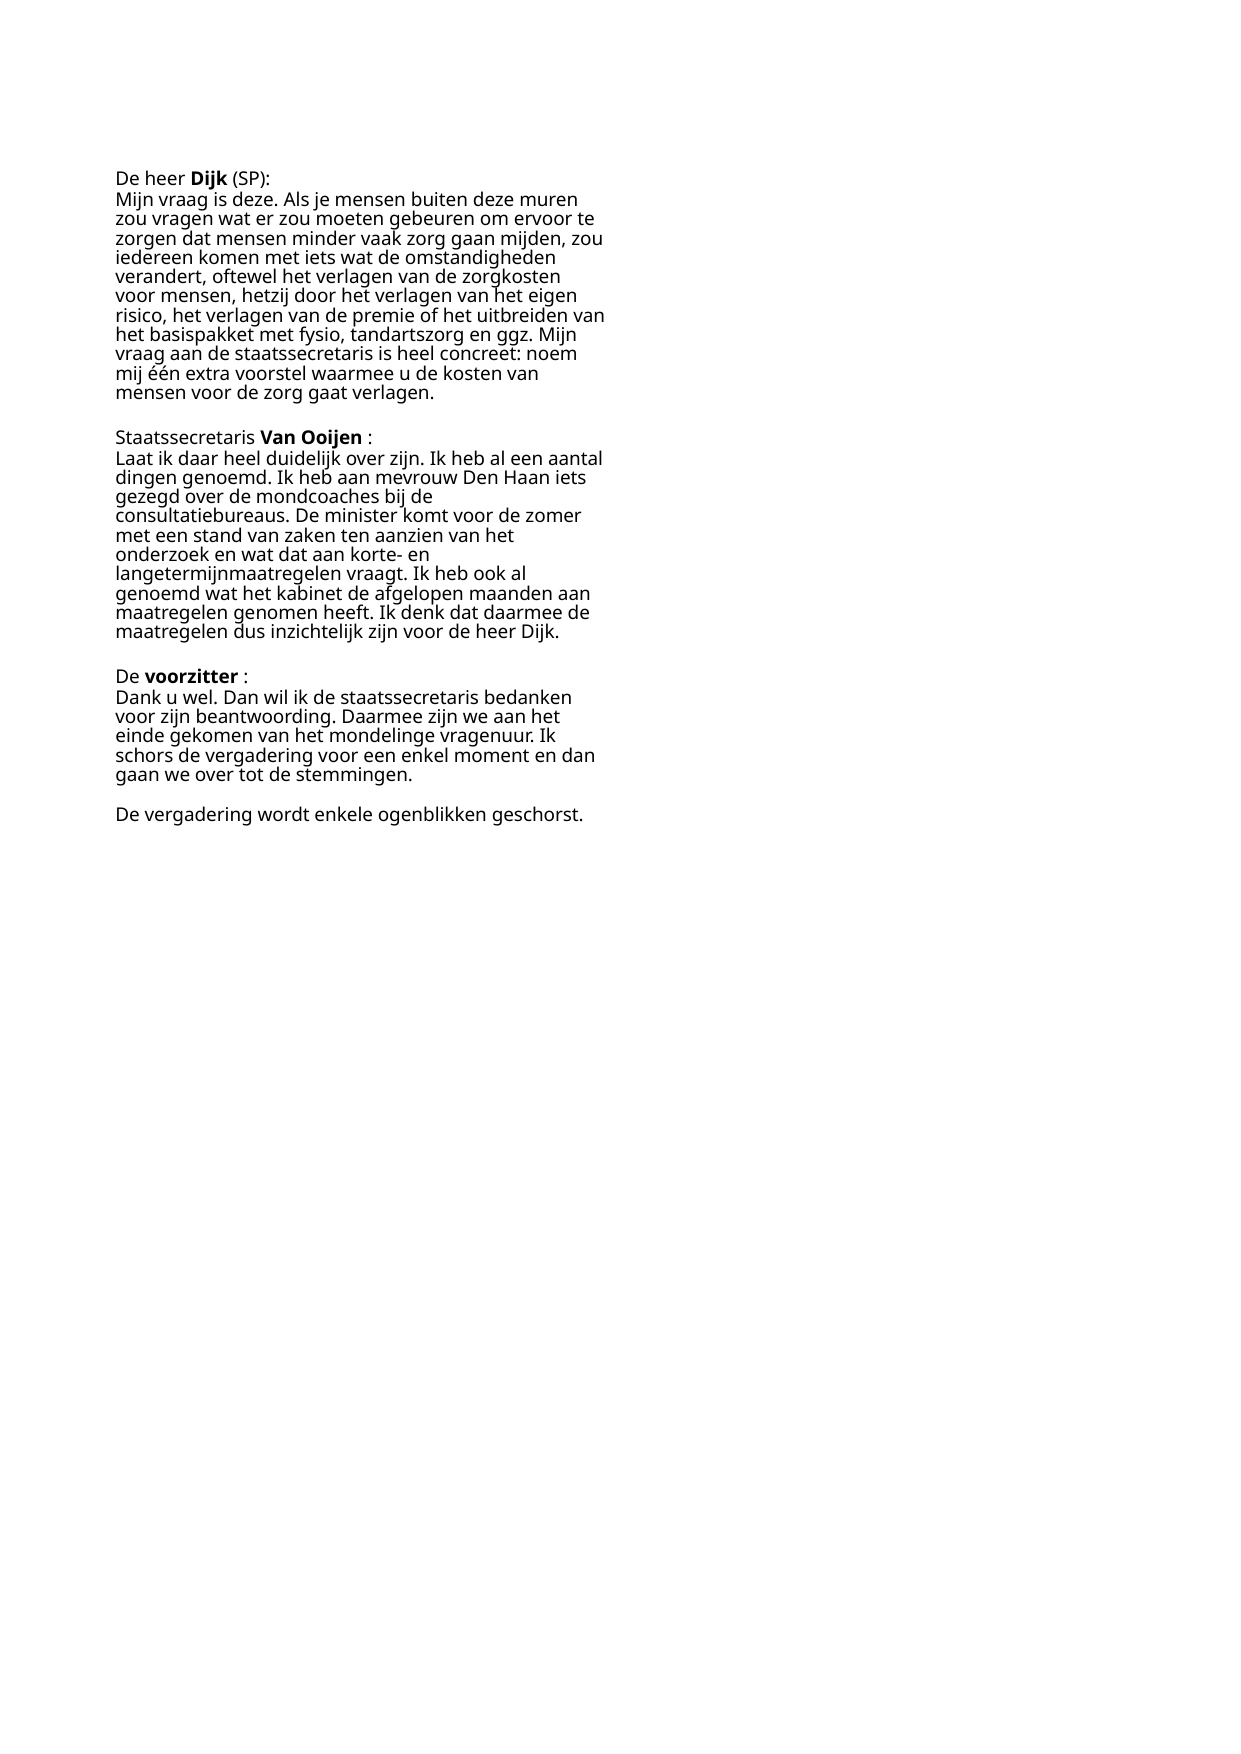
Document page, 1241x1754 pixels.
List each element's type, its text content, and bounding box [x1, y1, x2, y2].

text De voorzitter : [115, 663, 605, 689]
text Mijn vraag is deze. Als je mensen buiten deze muren zou vragen wat er zou moeten gebeuren om ervoor te zorgen dat mensen minder vaak zorg gaan mijden, zou iedereen komen met iets wat de omstandigheden verandert, oftewel het verlagen van de zorgkosten voor mensen, hetzij door het verlagen van het eigen risico, het verlagen van de premie of het uitbreiden van het basispakket met fysio, tandartszorg en ggz. Mijn vraag aan de staatssecretaris is heel concreet: noem mij één extra voorstel waarmee u de kosten van mensen voor de zorg gaat verlagen. [115, 191, 605, 403]
text Dank u wel. Dan wil ik de staatssecretaris bedanken voor zijn beantwoording. Daarmee zijn we aan het einde gekomen van het mondelinge vragenuur. Ik schors de vergadering voor een enkel moment en dan gaan we over tot de stemmingen. [115, 689, 605, 785]
text Laat ik daar heel duidelijk over zijn. Ik heb al een aantal dingen genoemd. Ik heb aan mevrouw Den Haan iets gezegd over de mondcoaches bij de consultatiebureaus. De minister komt voor de zomer met een stand van zaken ten aanzien van het onderzoek en wat dat aan korte- en langetermijnmaatregelen vraagt. Ik heb ook al genoemd wat het kabinet de afgelopen maanden aan maatregelen genomen heeft. Ik denk dat daarmee de maatregelen dus inzichtelijk zijn voor de heer Dijk. [115, 449, 605, 642]
text De vergadering wordt enkele ogenblikken geschorst. [115, 806, 605, 825]
text Staatssecretaris Van Ooijen : [115, 424, 605, 449]
text De heer Dijk (SP): [115, 165, 605, 191]
